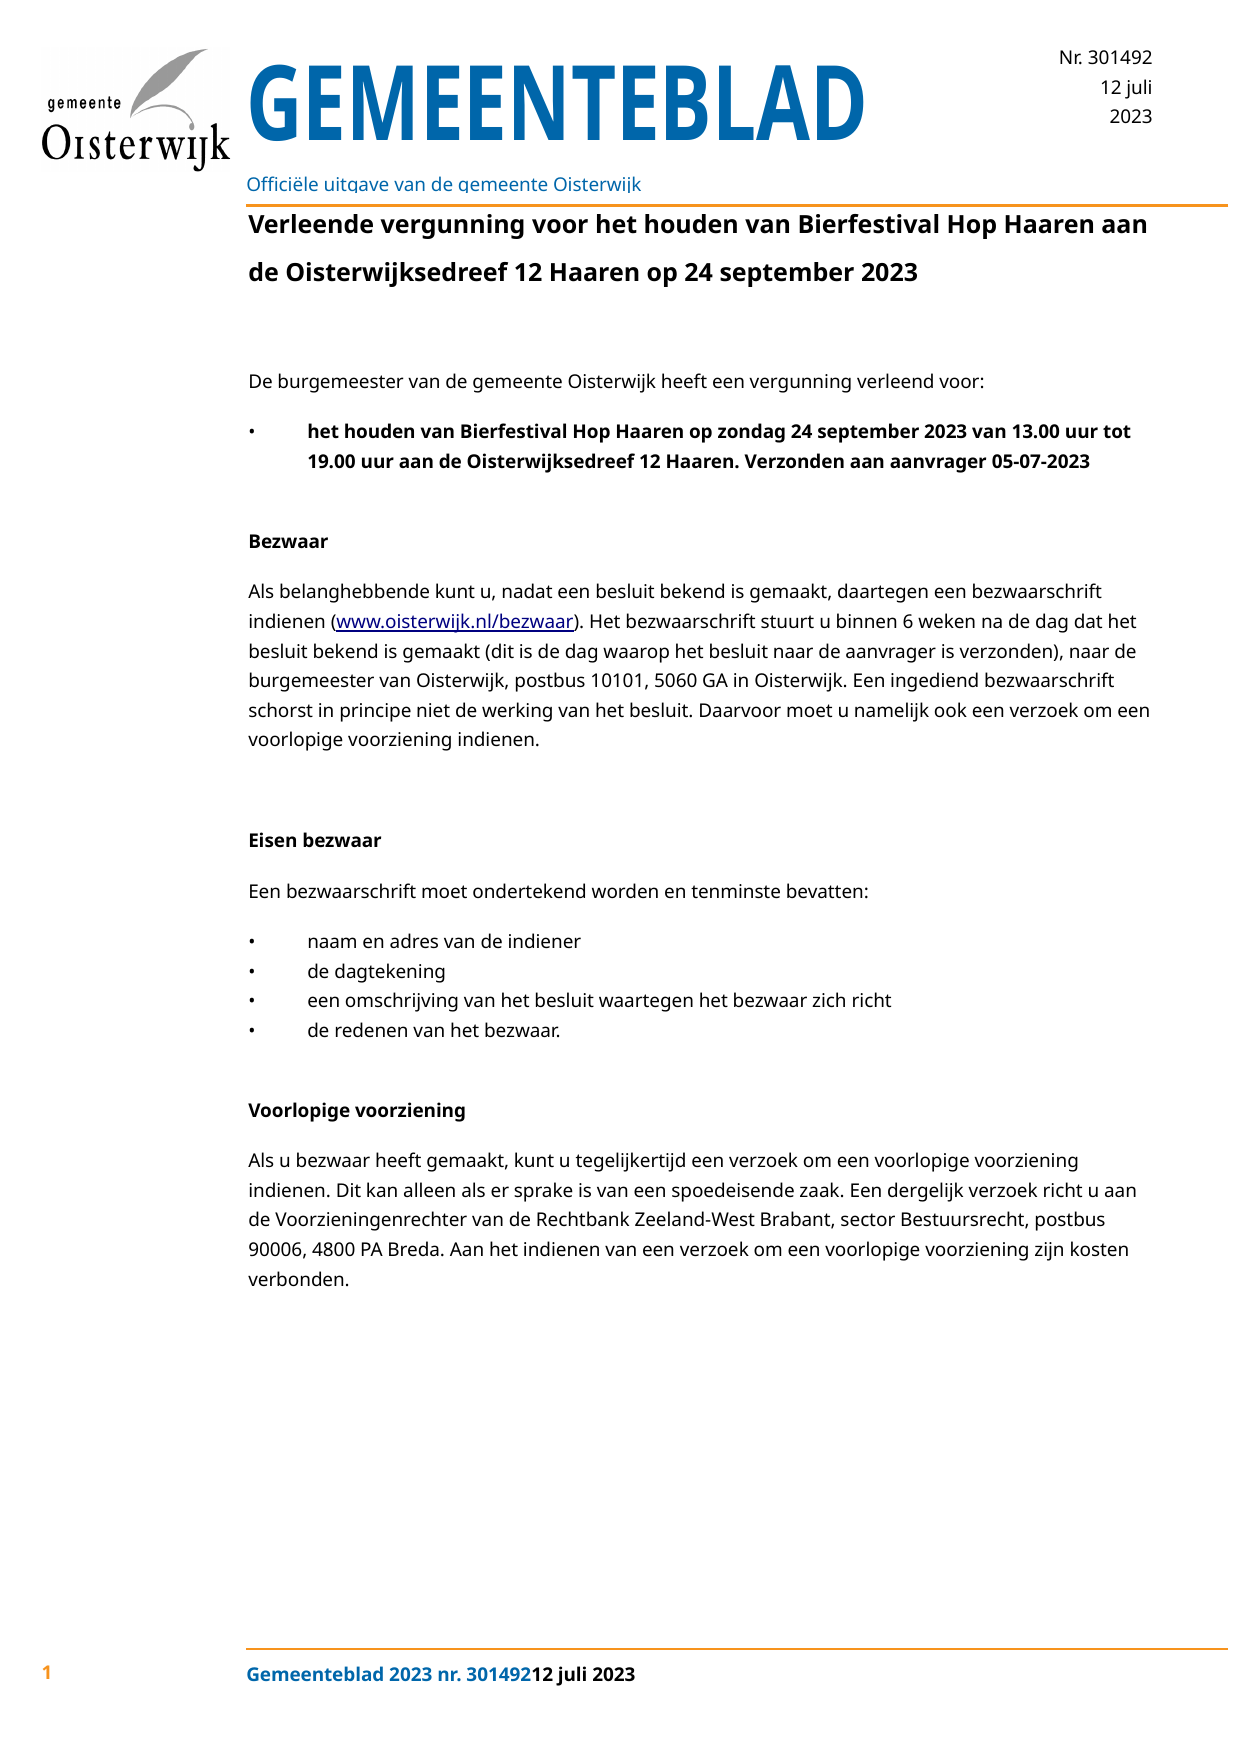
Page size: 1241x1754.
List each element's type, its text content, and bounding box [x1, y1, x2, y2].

list een omschrijving van het besluit waartegen het bezwaar zich richt [248, 987, 1152, 1013]
picture [41, 47, 231, 172]
text Een bezwaarschrift moet ondertekend worden en tenminste bevatten: [248, 878, 1152, 904]
text Verleende vergunning voor het houden van Bierfestival Hop Haaren aan de Oisterwijksedreef 12 Haaren op 24 september 2023 [248, 207, 1152, 288]
text Als u bezwaar heeft gemaakt, kunt u tegelijkertijd een verzoek om een voorlopige voorziening indienen. Dit kan alleen als er sprake is van een spoedeisende zaak. Een dergelijk verzoek richt u aan de Voorzieningenrechter van de Rechtbank Zeeland-West Brabant, sector Bestuursrecht, postbus 90006, 4800 PA Breda. Aan het indienen van een verzoek om een voorlopige voorziening zijn kosten verbonden. [248, 1147, 1152, 1292]
text De burgemeester van de gemeente Oisterwijk heeft een vergunning verleend voor: [248, 368, 1152, 394]
text Bezwaar [248, 528, 1152, 554]
text Voorlopige voorziening [248, 1097, 1152, 1123]
list het houden van Bierfestival Hop Haaren op zondag 24 september 2023 van 13.00 uur tot 19.00 uur aan de Oisterwijksedreef 12 Haaren. Verzonden aan aanvrager 05-07-2023 [248, 419, 1152, 474]
list de dagtekening [248, 958, 1152, 984]
text Als belanghebbende kunt u, nadat een besluit bekend is gemaakt, daartegen een bezwaarschrift indienen (www.oisterwijk.nl/bezwaar). Het bezwaarschrift stuurt u binnen 6 weken na de dag dat het besluit bekend is gemaakt (dit is de dag waarop het besluit naar de aanvrager is verzonden), naar de burgemeester van Oisterwijk, postbus 10101, 5060 GA in Oisterwijk. Een ingediend bezwaarschrift schorst in principe niet de werking van het besluit. Daarvoor moet u namelijk ook een verzoek om een voorlopige voorziening indienen. [248, 579, 1152, 752]
text Eisen bezwaar [248, 827, 1152, 853]
list de redenen van het bezwaar. [248, 1017, 1152, 1043]
list naam en adres van de indiener [248, 928, 1152, 954]
